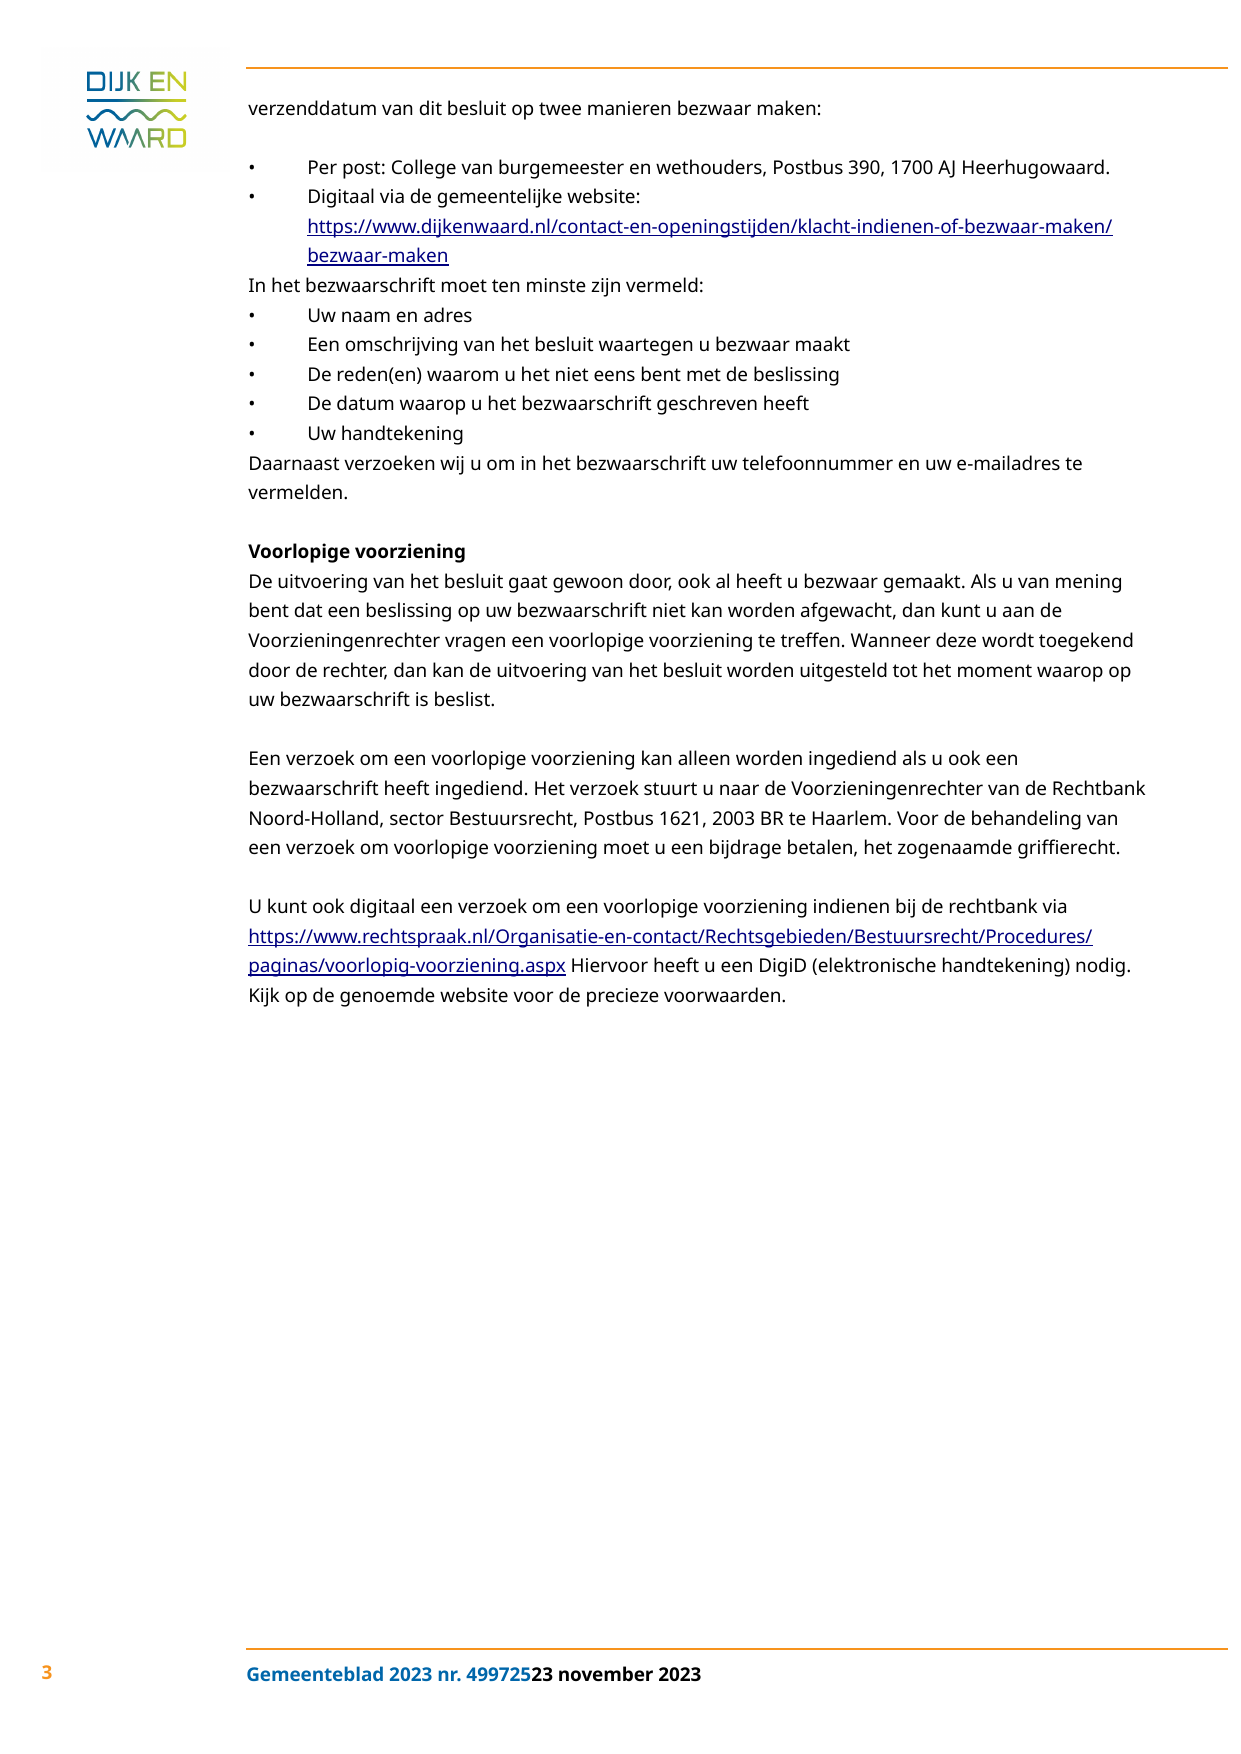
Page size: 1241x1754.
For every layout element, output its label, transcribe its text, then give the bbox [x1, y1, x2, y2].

text De uitvoering van het besluit gaat gewoon door, ook al heeft u bezwaar gemaakt. Als u van mening bent dat een beslissing op uw bezwaarschrift niet kan worden afgewacht, dan kunt u aan de Voorzieningenrechter vragen een voorlopige voorziening te treffen. Wanneer deze wordt toegekend door de rechter, dan kan de uitvoering van het besluit worden uitgesteld tot het moment waarop op uw bezwaarschrift is beslist. [248, 568, 1152, 712]
text In het bezwaarschrift moet ten minste zijn vermeld: [248, 272, 1152, 298]
text Een verzoek om een voorlopige voorziening kan alleen worden ingediend als u ook een bezwaarschrift heeft ingediend. Het verzoek stuurt u naar de Voorzieningenrechter van de Rechtbank Noord-Holland, sector Bestuursrecht, Postbus 1621, 2003 BR te Haarlem. Voor de behandeling van een verzoek om voorlopige voorziening moet u een bijdrage betalen, het zogenaamde griffierecht. [248, 746, 1152, 860]
text Daarnaast verzoeken wij u om in het bezwaarschrift uw telefoonnummer en uw e-mailadres te vermelden. [248, 450, 1152, 505]
list De reden(en) waarom u het niet eens bent met de beslissing [248, 361, 1152, 387]
list De datum waarop u het bezwaarschrift geschreven heeft [248, 391, 1152, 416]
text verzenddatum van dit besluit op twee manieren bezwaar maken: [248, 95, 1152, 121]
picture [41, 47, 231, 172]
list Uw naam en adres [248, 302, 1152, 328]
text Voorlopige voorziening [248, 538, 1152, 564]
list Uw handtekening [248, 420, 1152, 446]
list Digitaal via de gemeentelijke website: https://www.dijkenwaard.nl/contact-en-openingstijden/klacht-indienen-of-bezwaar-maken/bezwaar-maken [248, 183, 1152, 268]
list Per post: College van burgemeester en wethouders, Postbus 390, 1700 AJ Heerhugowaard. [248, 154, 1152, 180]
list Een omschrijving van het besluit waartegen u bezwaar maakt [248, 331, 1152, 357]
text U kunt ook digitaal een verzoek om een voorlopige voorziening indienen bij de rechtbank via https://www.rechtspraak.nl/Organisatie-en-contact/Rechtsgebieden/Bestuursrecht/Procedures/paginas/voorlopig-voorziening.aspx Hiervoor heeft u een DigiD (elektronische handtekening) nodig. Kijk op de genoemde website voor de precieze voorwaarden. [248, 893, 1152, 1008]
